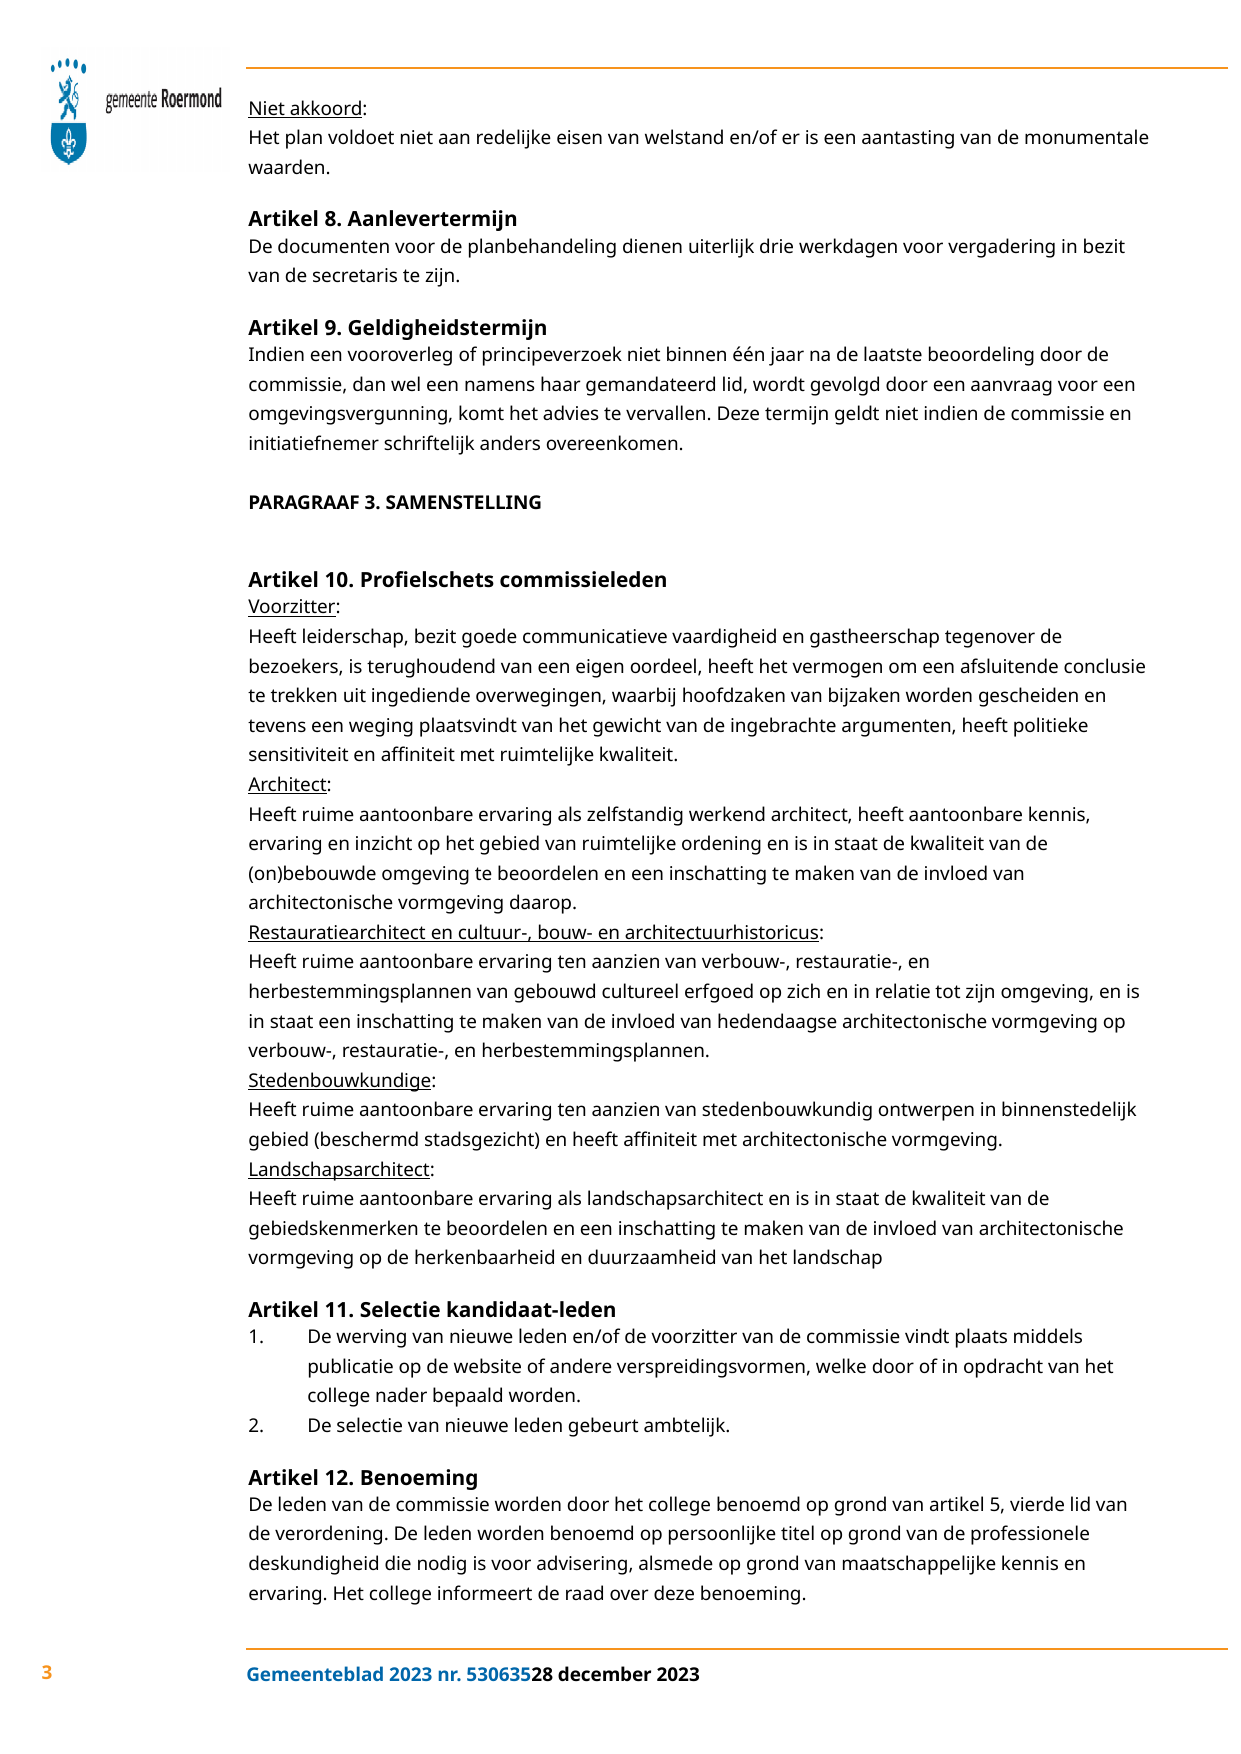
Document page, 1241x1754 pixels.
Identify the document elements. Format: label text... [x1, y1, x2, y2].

text PARAGRAAF 3. SAMENSTELLING [248, 489, 1152, 515]
text Heeft ruime aantoonbare ervaring als zelfstandig werkend architect, heeft aantoonbare kennis, ervaring en inzicht op het gebied van ruimtelijke ordening en is in staat de kwaliteit van de (on)bebouwde omgeving te beoordelen en een inschatting te maken van de invloed van architectonische vormgeving daarop. [248, 801, 1152, 915]
text Indien een vooroverleg of principeverzoek niet binnen één jaar na de laatste beoordeling door de commissie, dan wel een namens haar gemandateerd lid, wordt gevolgd door een aanvraag voor een omgevingsvergunning, komt het advies te vervallen. Deze termijn geldt niet indien de commissie en initiatiefnemer schriftelijk anders overeenkomen. [248, 341, 1152, 456]
text Stedenbouwkundige: [248, 1067, 1152, 1093]
text Heeft ruime aantoonbare ervaring als landschapsarchitect en is in staat de kwaliteit van de gebiedskenmerken te beoordelen en een inschatting te maken van de invloed van architectonische vormgeving op de herkenbaarheid en duurzaamheid van het landschap [248, 1185, 1152, 1270]
text Artikel 9. Geldigheidstermijn [248, 313, 1152, 341]
list De selectie van nieuwe leden gebeurt ambtelijk. [248, 1412, 1152, 1438]
text Heeft ruime aantoonbare ervaring ten aanzien van verbouw-, restauratie-, en herbestemmingsplannen van gebouwd cultureel erfgoed op zich en in relatie tot zijn omgeving, en is in staat een inschatting te maken van de invloed van hedendaagse architectonische vormgeving op verbouw-, restauratie-, en herbestemmingsplannen. [248, 949, 1152, 1063]
text Architect: [248, 771, 1152, 797]
text De documenten voor de planbehandeling dienen uiterlijk drie werkdagen voor vergadering in bezit van de secretaris te zijn. [248, 233, 1152, 288]
text Artikel 8. Aanlevertermijn [248, 204, 1152, 233]
text Artikel 12. Benoeming [248, 1463, 1152, 1491]
text Het plan voldoet niet aan redelijke eisen van welstand en/of er is een aantasting van de monumentale waarden. [248, 124, 1152, 180]
text Heeft leiderschap, bezit goede communicatieve vaardigheid en gastheerschap tegenover de bezoekers, is terughoudend van een eigen oordeel, heeft het vermogen om een afsluitende conclusie te trekken uit ingediende overwegingen, waarbij hoofdzaken van bijzaken worden gescheiden en tevens een weging plaatsvindt van het gewicht van de ingebrachte argumenten, heeft politieke sensitiviteit en affiniteit met ruimtelijke kwaliteit. [248, 623, 1152, 767]
text Landschapsarchitect: [248, 1156, 1152, 1182]
text De leden van de commissie worden door het college benoemd op grond van artikel 5, vierde lid van de verordening. De leden worden benoemd op persoonlijke titel op grond van de professionele deskundigheid die nodig is voor advisering, alsmede op grond van maatschappelijke kennis en ervaring. Het college informeert de raad over deze benoeming. [248, 1491, 1152, 1606]
text Artikel 10. Profielschets commissieleden [248, 565, 1152, 594]
list De werving van nieuwe leden en/of de voorzitter van de commissie vindt plaats middels publicatie op de website of andere verspreidingsvormen, welke door of in opdracht van het college nader bepaald worden. [248, 1323, 1152, 1408]
text Artikel 11. Selectie kandidaat-leden [248, 1295, 1152, 1323]
text Heeft ruime aantoonbare ervaring ten aanzien van stedenbouwkundig ontwerpen in binnenstedelijk gebied (beschermd stadsgezicht) en heeft affiniteit met architectonische vormgeving. [248, 1097, 1152, 1152]
text Voorzitter: [248, 594, 1152, 619]
text Niet akkoord: [248, 95, 1152, 121]
text Restauratiearchitect en cultuur-, bouw- en architectuurhistoricus: [248, 919, 1152, 945]
picture [41, 47, 231, 172]
